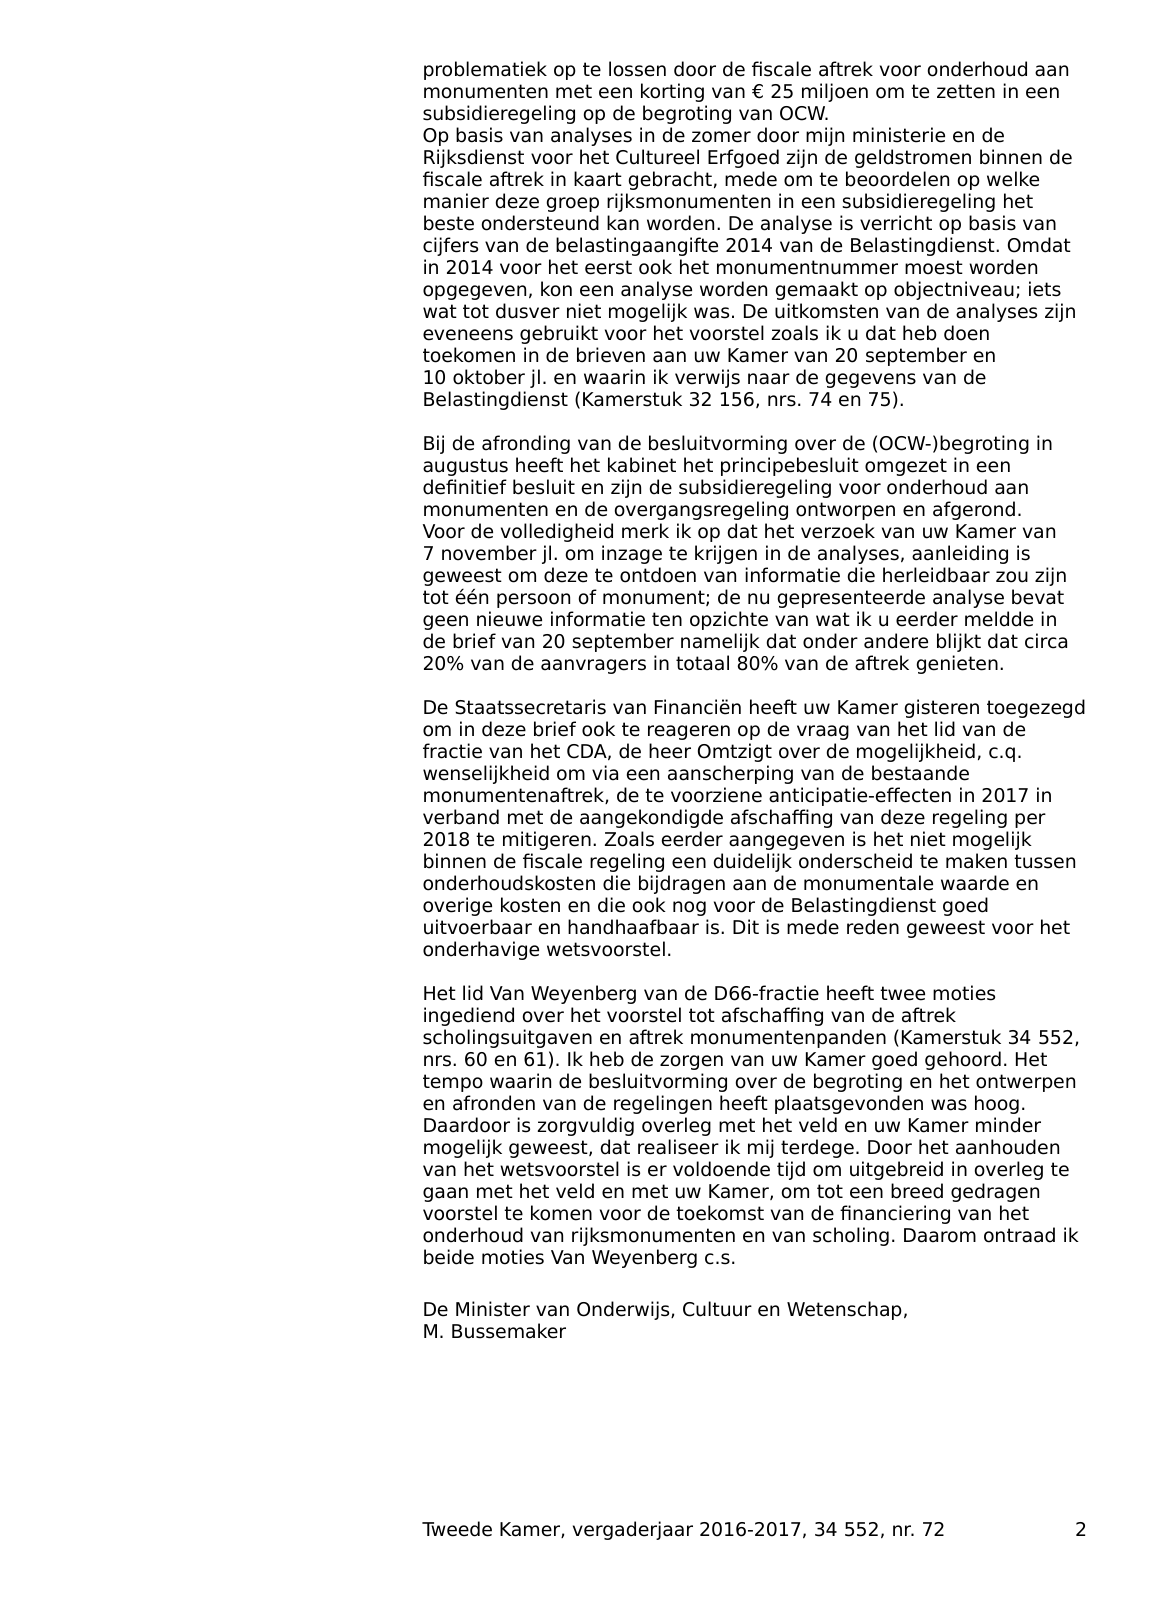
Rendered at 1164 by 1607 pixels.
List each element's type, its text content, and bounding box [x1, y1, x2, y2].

text Op basis van analyses in de zomer door mijn ministerie en de Rijksdienst voor het Cultureel Erfgoed zijn de geldstromen binnen de fiscale aftrek in kaart gebracht, mede om te beoordelen op welke manier deze groep rijksmonumenten in een subsidieregeling het beste ondersteund kan worden. De analyse is verricht op basis van cijfers van de belastingaangifte 2014 van de Belastingdienst. Omdat in 2014 voor het eerst ook het monumentnummer moest worden opgegeven, kon een analyse worden gemaakt op objectniveau; iets wat tot dusver niet mogelijk was. De uitkomsten van de analyses zijn eveneens gebruikt voor het voorstel zoals ik u dat heb doen toekomen in de brieven aan uw Kamer van 20 september en 10 oktober jl. en waarin ik verwijs naar de gegevens van de Belastingdienst (Kamerstuk 32 156, nrs. 74 en 75). [422, 125, 1087, 411]
text problematiek op te lossen door de fiscale aftrek voor onderhoud aan monumenten met een korting van € 25 miljoen om te zetten in een subsidieregeling op de begroting van OCW. [422, 59, 1087, 125]
text Voor de volledigheid merk ik op dat het verzoek van uw Kamer van 7 november jl. om inzage te krijgen in de analyses, aanleiding is geweest om deze te ontdoen van informatie die herleidbaar zou zijn tot één persoon of monument; de nu gepresenteerde analyse bevat geen nieuwe informatie ten opzichte van wat ik u eerder meldde in de brief van 20 september namelijk dat onder andere blijkt dat circa 20% van de aanvragers in totaal 80% van de aftrek genieten. [422, 521, 1087, 675]
text De Minister van Onderwijs, Cultuur en Wetenschap, M. Bussemaker [422, 1298, 1087, 1342]
text Het lid Van Weyenberg van de D66-fractie heeft twee moties ingediend over het voorstel tot afschaffing van de aftrek scholingsuitgaven en aftrek monumentenpanden (Kamerstuk 34 552, nrs. 60 en 61). Ik heb de zorgen van uw Kamer goed gehoord. Het tempo waarin de besluitvorming over de begroting en het ontwerpen en afronden van de regelingen heeft plaatsgevonden was hoog. Daardoor is zorgvuldig overleg met het veld en uw Kamer minder mogelijk geweest, dat realiseer ik mij terdege. Door het aanhouden van het wetsvoorstel is er voldoende tijd om uitgebreid in overleg te gaan met het veld en met uw Kamer, om tot een breed gedragen voorstel te komen voor de toekomst van de financiering van het onderhoud van rijksmonumenten en van scholing. Daarom ontraad ik beide moties Van Weyenberg c.s. [422, 983, 1087, 1268]
text De Staatssecretaris van Financiën heeft uw Kamer gisteren toegezegd om in deze brief ook te reageren op de vraag van het lid van de fractie van het CDA, de heer Omtzigt over de mogelijkheid, c.q. wenselijkheid om via een aanscherping van de bestaande monumentenaftrek, de te voorziene anticipatie-effecten in 2017 in verband met de aangekondigde afschaffing van deze regeling per 2018 te mitigeren. Zoals eerder aangegeven is het niet mogelijk binnen de fiscale regeling een duidelijk onderscheid te maken tussen onderhoudskosten die bijdragen aan de monumentale waarde en overige kosten en die ook nog voor de Belastingdienst goed uitvoerbaar en handhaafbaar is. Dit is mede reden geweest voor het onderhavige wetsvoorstel. [422, 697, 1087, 961]
text Bij de afronding van de besluitvorming over de (OCW-)begroting in augustus heeft het kabinet het principebesluit omgezet in een definitief besluit en zijn de subsidieregeling voor onderhoud aan monumenten en de overgangsregeling ontworpen en afgerond. [422, 433, 1087, 521]
